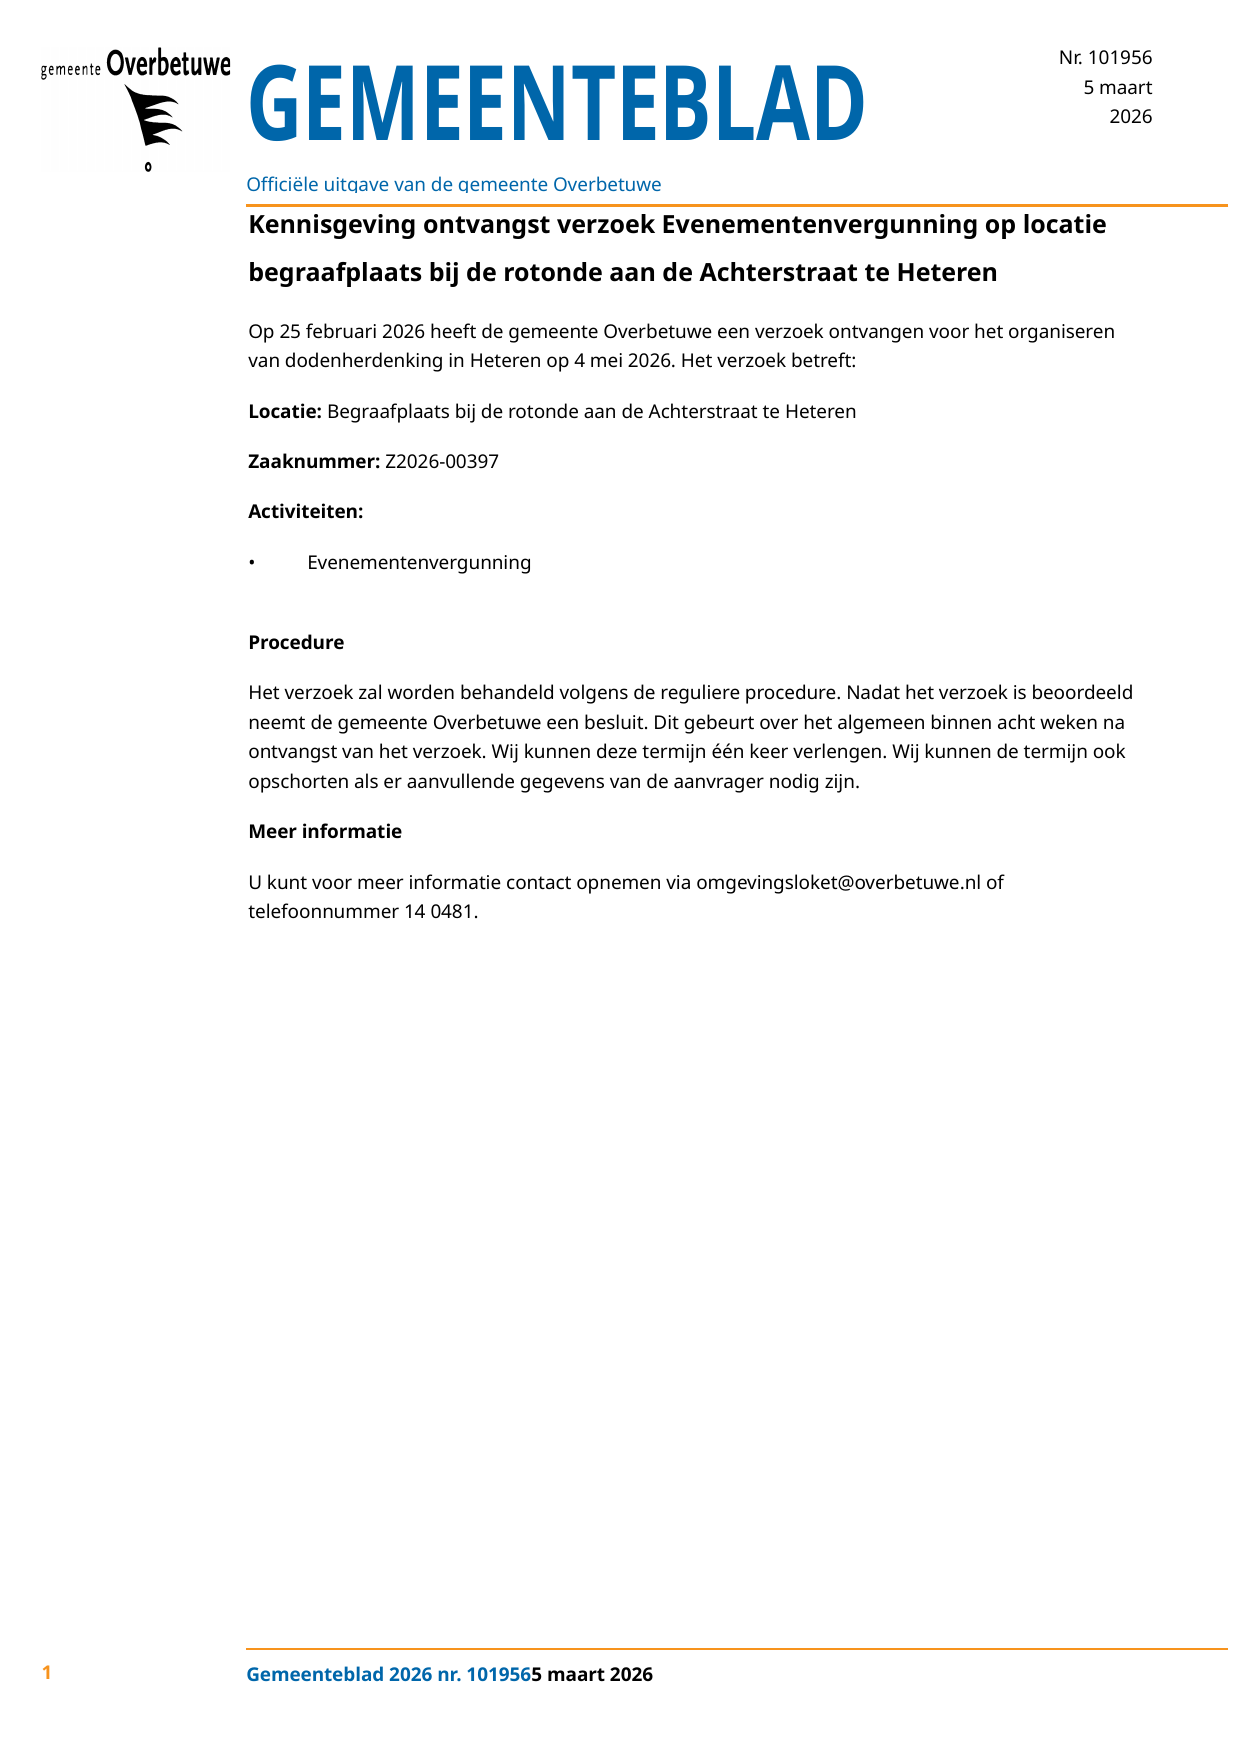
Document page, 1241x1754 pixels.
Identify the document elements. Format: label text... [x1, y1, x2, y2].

text Procedure [248, 629, 1152, 655]
text Meer informatie [248, 819, 1152, 844]
text Op 25 februari 2026 heeft de gemeente Overbetuwe een verzoek ontvangen voor het organiseren van dodenherdenking in Heteren op 4 mei 2026. Het verzoek betreft: [248, 318, 1152, 373]
text Kennisgeving ontvangst verzoek Evenementenvergunning op locatie begraafplaats bij de rotonde aan de Achterstraat te Heteren [248, 207, 1152, 288]
picture [41, 47, 231, 172]
text Zaaknummer: Z2026-00397 [248, 448, 1152, 474]
text U kunt voor meer informatie contact opnemen via omgevingsloket@overbetuwe.nl of telefoonnummer 14 0481. [248, 869, 1152, 924]
text Het verzoek zal worden behandeld volgens de reguliere procedure. Nadat het verzoek is beoordeeld neemt de gemeente Overbetuwe een besluit. Dit gebeurt over het algemeen binnen acht weken na ontvangst van het verzoek. Wij kunnen deze termijn één keer verlengen. Wij kunnen de termijn ook opschorten als er aanvullende gegevens van de aanvrager nodig zijn. [248, 679, 1152, 794]
text Activiteiten: [248, 499, 1152, 524]
text Locatie: Begraafplaats bij de rotonde aan de Achterstraat te Heteren [248, 398, 1152, 424]
list Evenementenvergunning [248, 549, 1152, 575]
